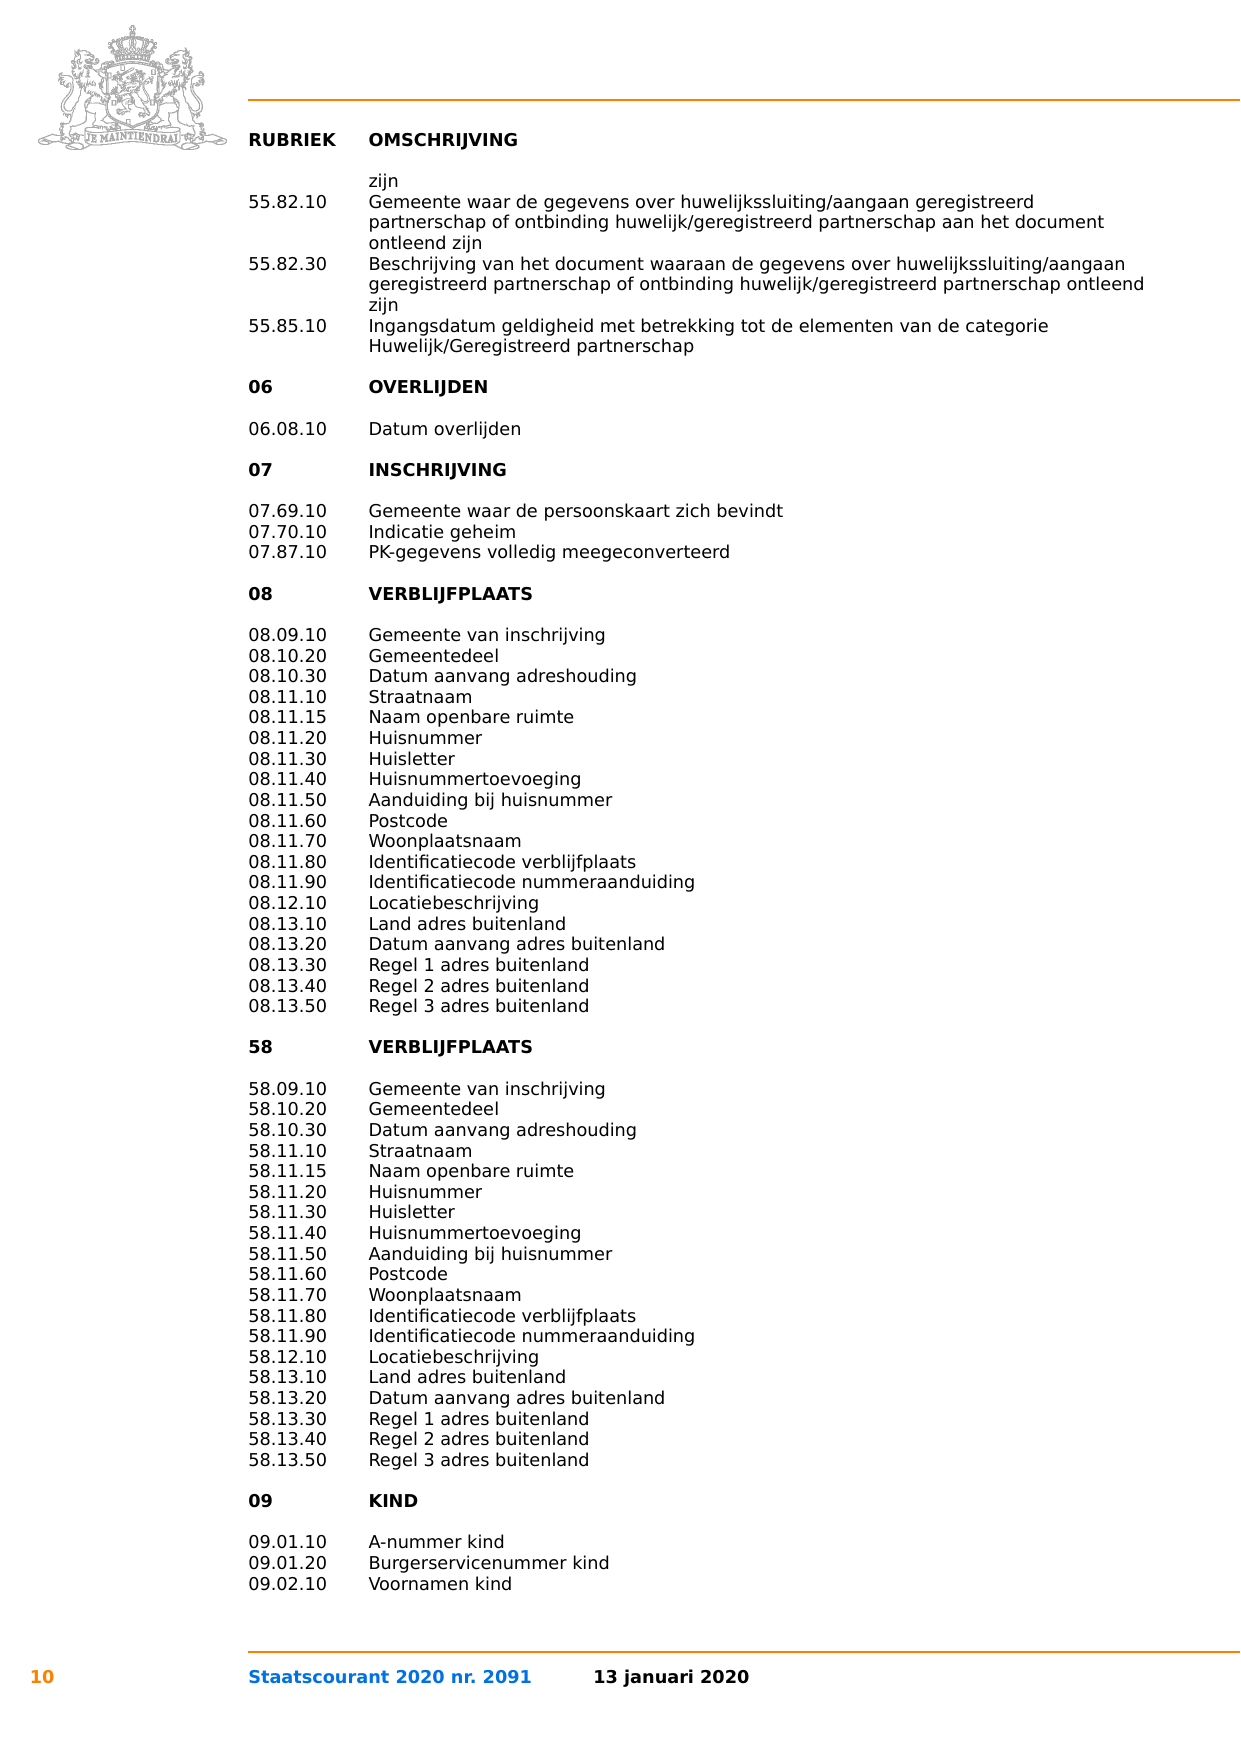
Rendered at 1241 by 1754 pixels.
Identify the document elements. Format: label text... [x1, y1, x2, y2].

table_cell Aanduiding bij huisnummer [363, 790, 1163, 811]
table_cell Postcode [363, 811, 1163, 831]
table_cell 58.10.30 [248, 1120, 362, 1141]
table_cell 08.11.15 [248, 708, 362, 728]
table_cell Identificatiecode nummeraanduiding [363, 1326, 1163, 1347]
table_cell 08.11.90 [248, 873, 362, 893]
table_cell 08.10.20 [248, 646, 362, 666]
table_cell 08.11.80 [248, 852, 362, 872]
table_cell [248, 398, 362, 419]
table_cell Huisnummer [363, 1182, 1163, 1202]
table_cell Postcode [363, 1264, 1163, 1285]
table_cell 58 [248, 1038, 362, 1058]
table_cell Naam openbare ruimte [363, 1161, 1163, 1182]
table_cell 08.13.50 [248, 996, 362, 1017]
table_cell 06.08.10 [248, 419, 362, 439]
table_cell 58.11.60 [248, 1264, 362, 1285]
table_cell 58.11.10 [248, 1141, 362, 1161]
table_cell 08.09.10 [248, 625, 362, 646]
table_cell Locatiebeschrijving [363, 893, 1163, 914]
table_cell Land adres buitenland [363, 914, 1163, 934]
table_cell [248, 1512, 362, 1532]
table_cell 08.11.20 [248, 728, 362, 749]
table_cell [248, 563, 362, 584]
table_header OMSCHRIJVING [363, 130, 1163, 151]
table_cell Land adres buitenland [363, 1368, 1163, 1388]
table_cell 07.69.10 [248, 501, 362, 522]
table_cell Woonplaatsnaam [363, 1285, 1163, 1306]
table_cell 09.01.20 [248, 1553, 362, 1574]
table_cell Regel 1 adres buitenland [363, 1409, 1163, 1429]
table_cell [248, 171, 362, 192]
table_cell 58.11.30 [248, 1203, 362, 1223]
table_cell Datum aanvang adres buitenland [363, 1388, 1163, 1409]
table_cell 55.82.30 [248, 254, 362, 316]
table_cell Naam openbare ruimte [363, 708, 1163, 728]
table_cell [248, 481, 362, 501]
table_cell [363, 604, 1163, 625]
table_cell VERBLIJFPLAATS [363, 584, 1163, 604]
table_cell Gemeente van inschrijving [363, 1079, 1163, 1099]
table_cell Identificatiecode verblijfplaats [363, 1306, 1163, 1326]
table_cell 58.13.20 [248, 1388, 362, 1409]
table_cell Regel 3 adres buitenland [363, 996, 1163, 1017]
table_cell Woonplaatsnaam [363, 831, 1163, 852]
table_cell 58.10.20 [248, 1099, 362, 1120]
table_cell 58.13.40 [248, 1429, 362, 1450]
table_cell 58.09.10 [248, 1079, 362, 1099]
table_cell zijn [363, 171, 1163, 192]
table_cell Voornamen kind [363, 1574, 1163, 1594]
table_cell 08.11.40 [248, 769, 362, 790]
table_cell 08.13.20 [248, 934, 362, 955]
table_cell 58.11.90 [248, 1326, 362, 1347]
picture [38, 25, 227, 150]
table_cell Huisletter [363, 1203, 1163, 1223]
table_cell Huisnummertoevoeging [363, 1223, 1163, 1244]
table_cell 08 [248, 584, 362, 604]
table_cell 58.11.20 [248, 1182, 362, 1202]
table_cell Huisnummertoevoeging [363, 769, 1163, 790]
table_cell 09.01.10 [248, 1533, 362, 1553]
table_cell 07.87.10 [248, 543, 362, 563]
table_cell 58.11.40 [248, 1223, 362, 1244]
table_cell 55.82.10 [248, 192, 362, 254]
table_cell [248, 604, 362, 625]
table_cell [363, 439, 1163, 460]
table_cell [363, 1017, 1163, 1037]
table_cell [363, 563, 1163, 584]
table_cell [248, 1017, 362, 1037]
table_cell Gemeente waar de persoonskaart zich bevindt [363, 501, 1163, 522]
table_cell [363, 1471, 1163, 1491]
table_cell [248, 1471, 362, 1491]
table_cell Datum overlijden [363, 419, 1163, 439]
table_cell 08.11.50 [248, 790, 362, 811]
table_cell Huisletter [363, 749, 1163, 769]
table_cell 08.11.60 [248, 811, 362, 831]
table_cell Indicatie geheim [363, 522, 1163, 542]
table_cell Gemeente van inschrijving [363, 625, 1163, 646]
table_cell 09 [248, 1491, 362, 1512]
table_cell [363, 1058, 1163, 1079]
table_cell Aanduiding bij huisnummer [363, 1244, 1163, 1264]
table_cell 08.11.30 [248, 749, 362, 769]
table_cell KIND [363, 1491, 1163, 1512]
table_cell Regel 3 adres buitenland [363, 1450, 1163, 1471]
table_cell 58.11.50 [248, 1244, 362, 1264]
table_cell 08.13.40 [248, 976, 362, 996]
table_cell 58.13.10 [248, 1368, 362, 1388]
table_cell Gemeentedeel [363, 646, 1163, 666]
table_cell A-nummer kind [363, 1533, 1163, 1553]
table_cell [363, 151, 1163, 171]
table_cell Datum aanvang adreshouding [363, 1120, 1163, 1141]
table_cell 58.11.80 [248, 1306, 362, 1326]
table_cell Huisnummer [363, 728, 1163, 749]
table_cell Beschrijving van het document waaraan de gegevens over huwelijkssluiting/aangaan geregistreerd partnerschap of ontbinding huwelijk/geregistreerd partnerschap ontleend zijn [363, 254, 1163, 316]
table_cell Burgerservicenummer kind [363, 1553, 1163, 1574]
table_cell 08.13.30 [248, 955, 362, 976]
table_cell [248, 357, 362, 377]
table_cell Identificatiecode verblijfplaats [363, 852, 1163, 872]
table_cell [248, 151, 362, 171]
table_cell Straatnaam [363, 1141, 1163, 1161]
table_cell Datum aanvang adres buitenland [363, 934, 1163, 955]
table_cell 58.13.30 [248, 1409, 362, 1429]
table_cell 08.13.10 [248, 914, 362, 934]
table_cell [363, 357, 1163, 377]
table_cell [363, 1512, 1163, 1532]
table_cell Datum aanvang adreshouding [363, 666, 1163, 687]
table_cell PK-gegevens volledig meegeconverteerd [363, 543, 1163, 563]
table_cell INSCHRIJVING [363, 460, 1163, 481]
table_cell Identificatiecode nummeraanduiding [363, 873, 1163, 893]
table_cell 58.13.50 [248, 1450, 362, 1471]
table_cell [248, 1058, 362, 1079]
table_cell 58.11.70 [248, 1285, 362, 1306]
table_cell VERBLIJFPLAATS [363, 1038, 1163, 1058]
table_cell 07 [248, 460, 362, 481]
table_cell 55.85.10 [248, 316, 362, 357]
table_cell Gemeente waar de gegevens over huwelijkssluiting/aangaan geregistreerd partnerschap of ontbinding huwelijk/geregistreerd partnerschap aan het document ontleend zijn [363, 192, 1163, 254]
table_cell Straatnaam [363, 687, 1163, 707]
table_cell Regel 2 adres buitenland [363, 1429, 1163, 1450]
table_cell 08.10.30 [248, 666, 362, 687]
table_cell Locatiebeschrijving [363, 1347, 1163, 1367]
table_cell [248, 439, 362, 460]
table_cell Regel 2 adres buitenland [363, 976, 1163, 996]
table_cell OVERLIJDEN [363, 378, 1163, 398]
table_cell 08.11.10 [248, 687, 362, 707]
table_cell 08.11.70 [248, 831, 362, 852]
table_cell 08.12.10 [248, 893, 362, 914]
table_cell 06 [248, 378, 362, 398]
table_cell [363, 481, 1163, 501]
table_cell [363, 398, 1163, 419]
table_cell Ingangsdatum geldigheid met betrekking tot de elementen van de categorie Huwelijk/Geregistreerd partnerschap [363, 316, 1163, 357]
table_cell 58.11.15 [248, 1161, 362, 1182]
table_cell 07.70.10 [248, 522, 362, 542]
table_cell 58.12.10 [248, 1347, 362, 1367]
table_cell 09.02.10 [248, 1574, 362, 1594]
table_cell Regel 1 adres buitenland [363, 955, 1163, 976]
table_header RUBRIEK [248, 130, 362, 151]
table_cell Gemeentedeel [363, 1099, 1163, 1120]
